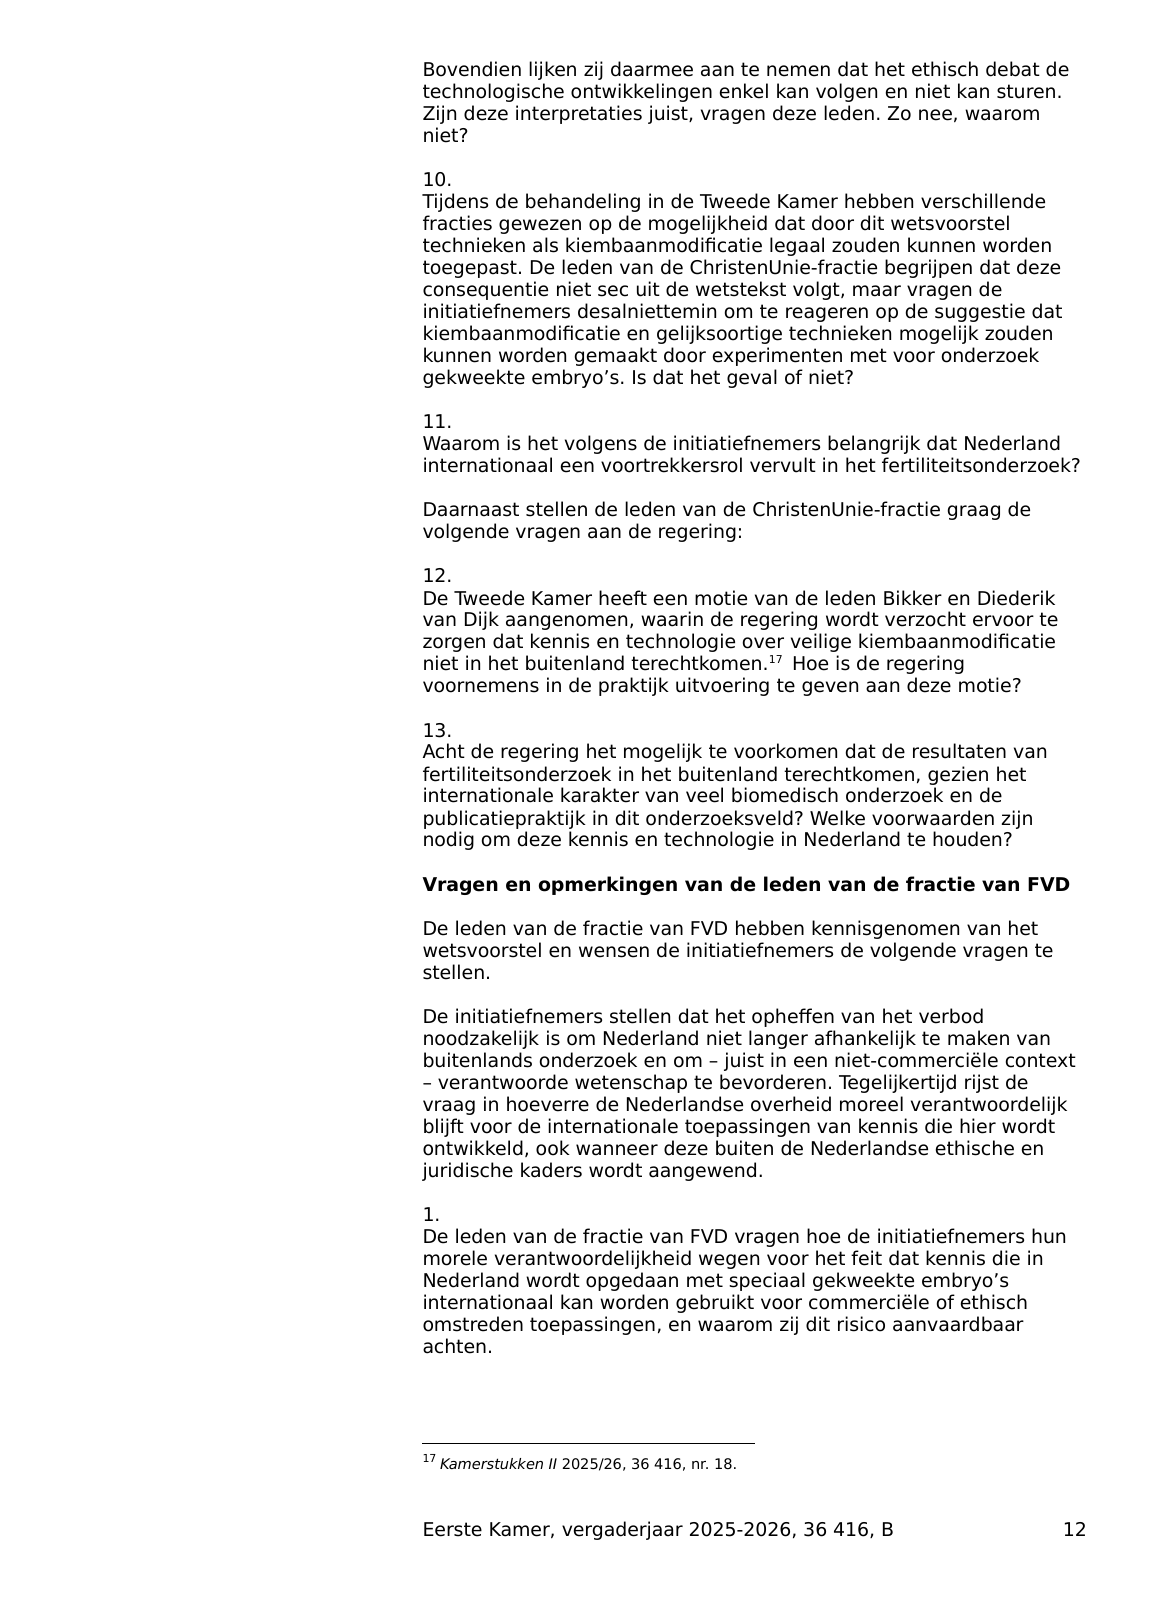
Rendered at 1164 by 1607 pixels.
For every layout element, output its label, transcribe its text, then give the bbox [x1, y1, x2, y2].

text 13. [422, 719, 1087, 741]
text De initiatiefnemers stellen dat het opheffen van het verbod noodzakelijk is om Nederland niet langer afhankelijk te maken van buitenlands onderzoek en om – juist in een niet-commerciële context – verantwoorde wetenschap te bevorderen. Tegelijkertijd rijst de vraag in hoeverre de Nederlandse overheid moreel verantwoordelijk blijft voor de internationale toepassingen van kennis die hier wordt ontwikkeld, ook wanneer deze buiten de Nederlandse ethische en juridische kaders wordt aangewend. [422, 1006, 1087, 1182]
subtitle Vragen en opmerkingen van de leden van de fractie van FVD [422, 873, 1087, 896]
text De Tweede Kamer heeft een motie van de leden Bikker en Diederik van Dijk aangenomen, waarin de regering wordt verzocht ervoor te zorgen dat kennis en technologie over veilige kiembaanmodificatie niet in het buitenland terechtkomen. Hoe is de regering voornemens in de praktijk uitvoering te geven aan deze motie? [422, 587, 1087, 697]
text Kamerstukken II 2025/26, 36 416, nr. 18. [422, 1452, 1087, 1474]
text Bovendien lijken zij daarmee aan te nemen dat het ethisch debat de technologische ontwikkelingen enkel kan volgen en niet kan sturen. Zijn deze interpretaties juist, vragen deze leden. Zo nee, waarom niet? [422, 59, 1087, 147]
text Daarnaast stellen de leden van de ChristenUnie-fractie graag de volgende vragen aan de regering: [422, 499, 1087, 543]
text 11. [422, 411, 1087, 433]
text 1. [422, 1204, 1087, 1226]
text 10. [422, 169, 1087, 191]
text De leden van de fractie van FVD vragen hoe de initiatiefnemers hun morele verantwoordelijkheid wegen voor het feit dat kennis die in Nederland wordt opgedaan met speciaal gekweekte embryo’s internationaal kan worden gebruikt voor commerciële of ethisch omstreden toepassingen, en waarom zij dit risico aanvaardbaar achten. [422, 1226, 1087, 1358]
text Waarom is het volgens de initiatiefnemers belangrijk dat Nederland internationaal een voortrekkersrol vervult in het fertiliteitsonderzoek? [422, 433, 1087, 477]
text Tijdens de behandeling in de Tweede Kamer hebben verschillende fracties gewezen op de mogelijkheid dat door dit wetsvoorstel technieken als kiembaanmodificatie legaal zouden kunnen worden toegepast. De leden van de ChristenUnie-fractie begrijpen dat deze consequentie niet sec uit de wetstekst volgt, maar vragen de initiatiefnemers desalniettemin om te reageren op de suggestie dat kiembaanmodificatie en gelijksoortige technieken mogelijk zouden kunnen worden gemaakt door experimenten met voor onderzoek gekweekte embryo’s. Is dat het geval of niet? [422, 191, 1087, 389]
text Acht de regering het mogelijk te voorkomen dat de resultaten van fertiliteitsonderzoek in het buitenland terechtkomen, gezien het internationale karakter van veel biomedisch onderzoek en de publicatiepraktijk in dit onderzoeksveld? Welke voorwaarden zijn nodig om deze kennis en technologie in Nederland te houden? [422, 741, 1087, 851]
text De leden van de fractie van FVD hebben kennisgenomen van het wetsvoorstel en wensen de initiatiefnemers de volgende vragen te stellen. [422, 918, 1087, 984]
text 12. [422, 565, 1087, 587]
